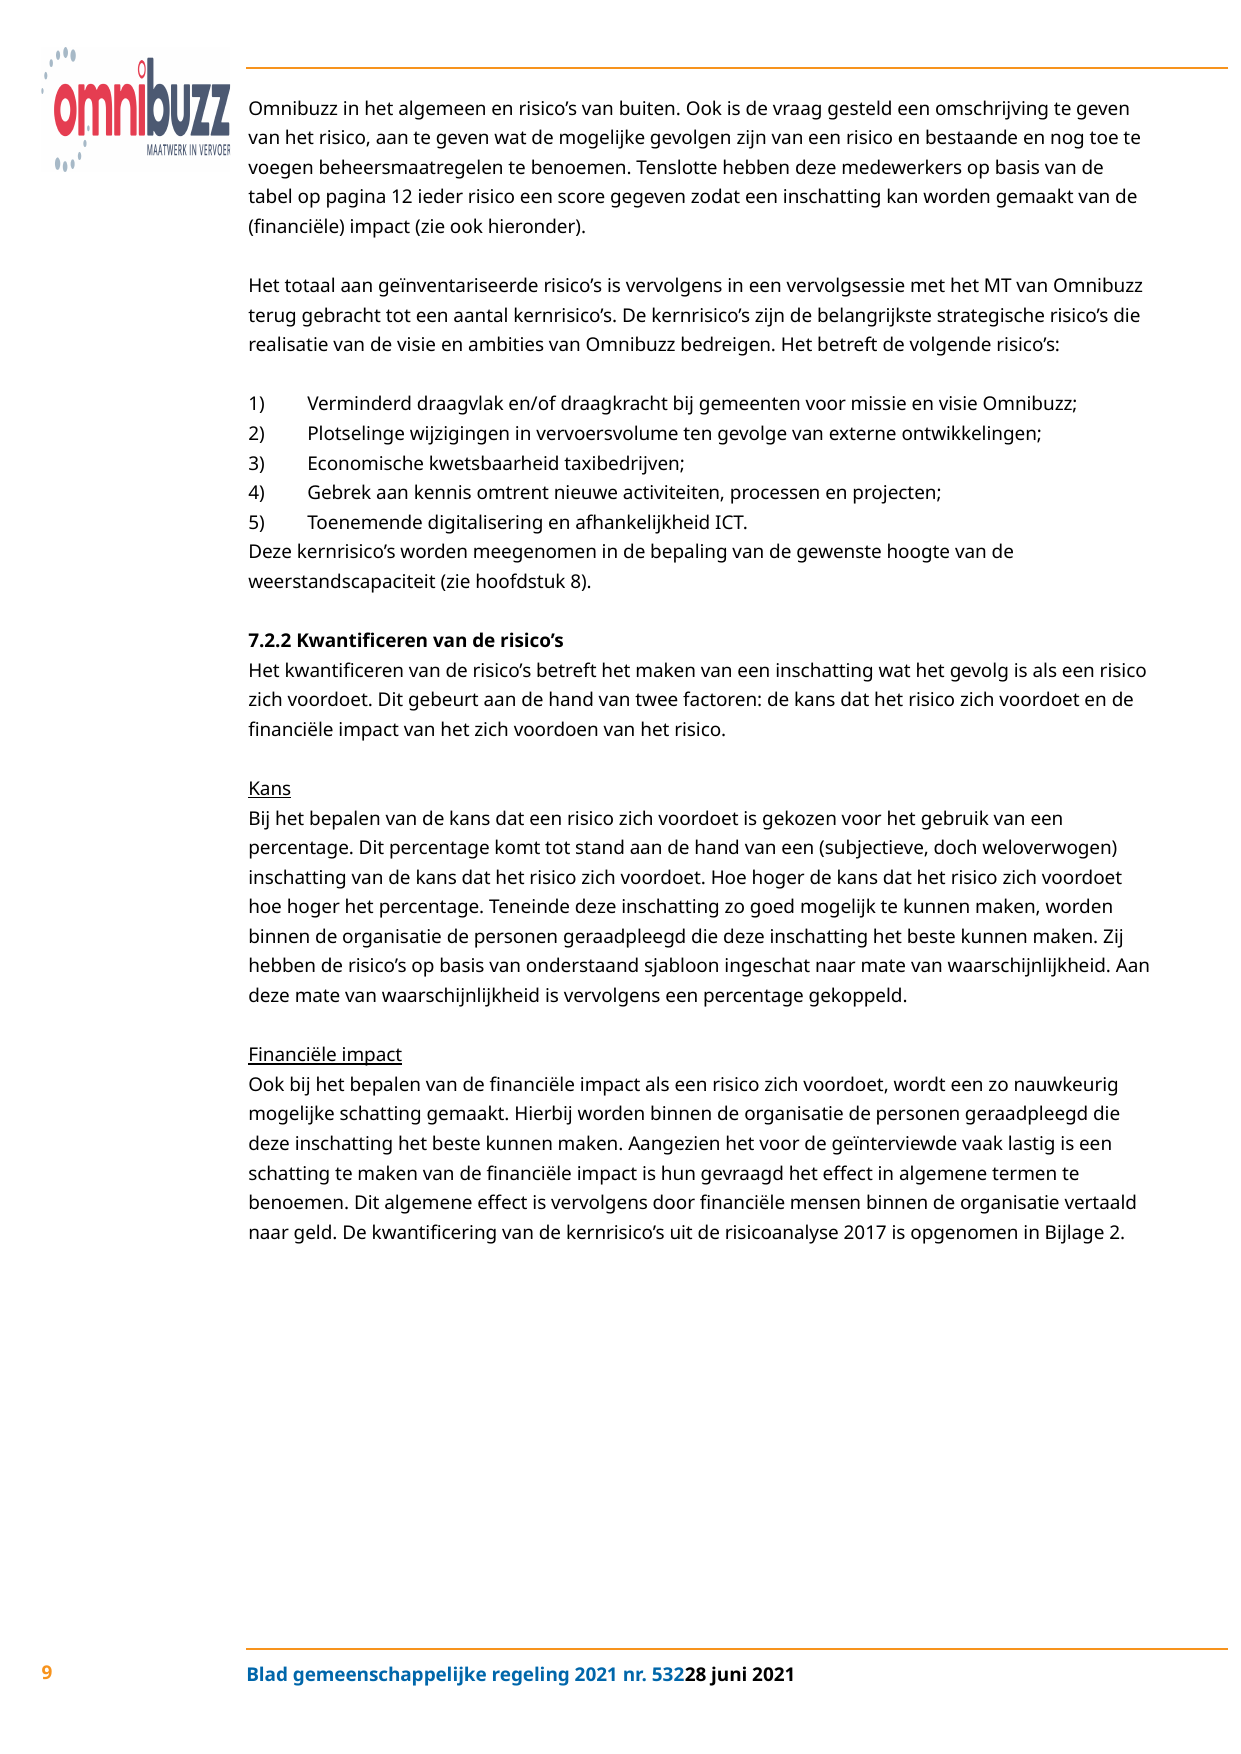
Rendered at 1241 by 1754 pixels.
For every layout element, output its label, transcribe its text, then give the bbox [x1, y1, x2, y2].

text 7.2.2 Kwantificeren van de risico’s [248, 627, 1152, 653]
list Toenemende digitalisering en afhankelijkheid ICT. [248, 509, 1152, 535]
text Deze kernrisico’s worden meegenomen in de bepaling van de gewenste hoogte van de weerstandscapaciteit (zie hoofdstuk 8). [248, 538, 1152, 594]
text Het kwantificeren van de risico’s betreft het maken van een inschatting wat het gevolg is als een risico zich voordoet. Dit gebeurt aan de hand van twee factoren: de kans dat het risico zich voordoet en de financiële impact van het zich voordoen van het risico. [248, 657, 1152, 742]
text Het totaal aan geïnventariseerde risico’s is vervolgens in een vervolgsessie met het MT van Omnibuzz terug gebracht tot een aantal kernrisico’s. De kernrisico’s zijn de belangrijkste strategische risico’s die realisatie van de visie en ambities van Omnibuzz bedreigen. Het betreft de volgende risico’s: [248, 272, 1152, 357]
text Kans [248, 775, 1152, 801]
list Gebrek aan kennis omtrent nieuwe activiteiten, processen en projecten; [248, 479, 1152, 505]
text Financiële impact [248, 1041, 1152, 1067]
text Ook bij het bepalen van de financiële impact als een risico zich voordoet, wordt een zo nauwkeurig mogelijke schatting gemaakt. Hierbij worden binnen de organisatie de personen geraadpleegd die deze inschatting het beste kunnen maken. Aangezien het voor de geïnterviewde vaak lastig is een schatting te maken van de financiële impact is hun gevraagd het effect in algemene termen te benoemen. Dit algemene effect is vervolgens door financiële mensen binnen de organisatie vertaald naar geld. De kwantificering van de kernrisico’s uit de risicoanalyse 2017 is opgenomen in Bijlage 2. [248, 1071, 1152, 1245]
picture [41, 47, 231, 172]
list Verminderd draagvlak en/of draagkracht bij gemeenten voor missie en visie Omnibuzz; [248, 391, 1152, 416]
text Omnibuzz in het algemeen en risico’s van buiten. Ook is de vraag gesteld een omschrijving te geven van het risico, aan te geven wat de mogelijke gevolgen zijn van een risico en bestaande en nog toe te voegen beheersmaatregelen te benoemen. Tenslotte hebben deze medewerkers op basis van de tabel op pagina 12 ieder risico een score gegeven zodat een inschatting kan worden gemaakt van de (financiële) impact (zie ook hieronder). [248, 95, 1152, 239]
list Plotselinge wijzigingen in vervoersvolume ten gevolge van externe ontwikkelingen; [248, 420, 1152, 446]
list Economische kwetsbaarheid taxibedrijven; [248, 450, 1152, 476]
text Bij het bepalen van de kans dat een risico zich voordoet is gekozen voor het gebruik van een percentage. Dit percentage komt tot stand aan de hand van een (subjectieve, doch weloverwogen) inschatting van de kans dat het risico zich voordoet. Hoe hoger de kans dat het risico zich voordoet hoe hoger het percentage. Teneinde deze inschatting zo goed mogelijk te kunnen maken, worden binnen de organisatie de personen geraadpleegd die deze inschatting het beste kunnen maken. Zij hebben de risico’s op basis van onderstaand sjabloon ingeschat naar mate van waarschijnlijkheid. Aan deze mate van waarschijnlijkheid is vervolgens een percentage gekoppeld. [248, 805, 1152, 1008]
